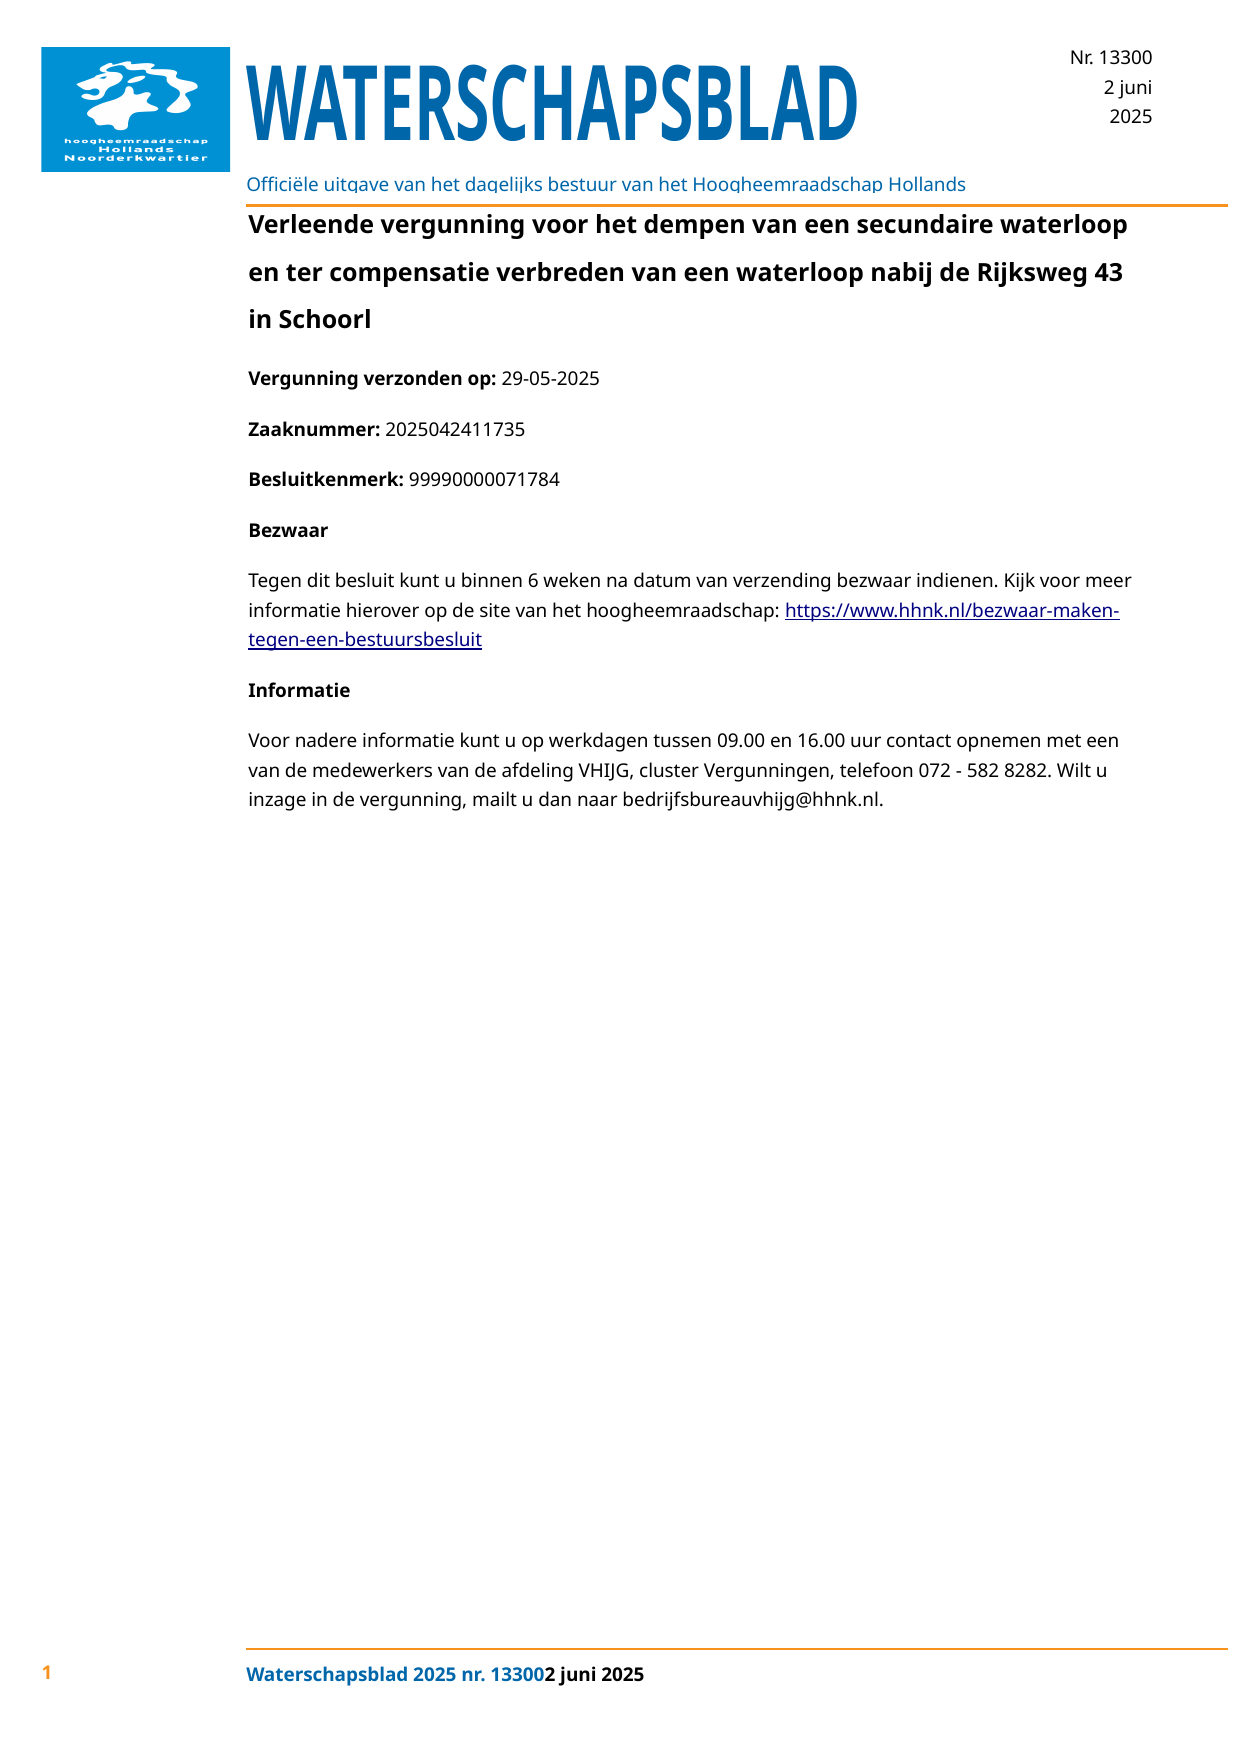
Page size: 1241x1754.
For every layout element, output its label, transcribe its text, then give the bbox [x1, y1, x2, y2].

picture [88, 87, 157, 130]
picture [118, 62, 197, 112]
text Tegen dit besluit kunt u binnen 6 weken na datum van verzending bezwaar indienen. Kijk voor meer informatie hierover op de site van het hoogheemraadschap: https://www.hhnk.nl/bezwaar-maken-tegen-een-bestuursbesluit [248, 567, 1152, 652]
text Zaaknummer: 2025042411735 [248, 416, 1152, 442]
picture [129, 76, 144, 82]
text Besluitkenmerk: 99990000071784 [248, 466, 1152, 492]
text Informatie [248, 677, 1152, 702]
picture [78, 64, 122, 99]
text Vergunning verzonden op: 29-05-2025 [248, 366, 1152, 391]
text Voor nadere informatie kunt u op werkdagen tussen 09.00 en 16.00 uur contact opnemen met een van de medewerkers van de afdeling VHIJG, cluster Vergunningen, telefoon 072 - 582 8282. Wilt u inzage in de vergunning, mailt u dan naar bedrijfsbureauvhijg@hhnk.nl. [248, 727, 1152, 812]
text Bezwaar [248, 517, 1152, 542]
text Verleende vergunning voor het dempen van een secundaire waterloop en ter compensatie verbreden van een waterloop nabij de Rijksweg 43 in Schoorl [248, 207, 1152, 336]
